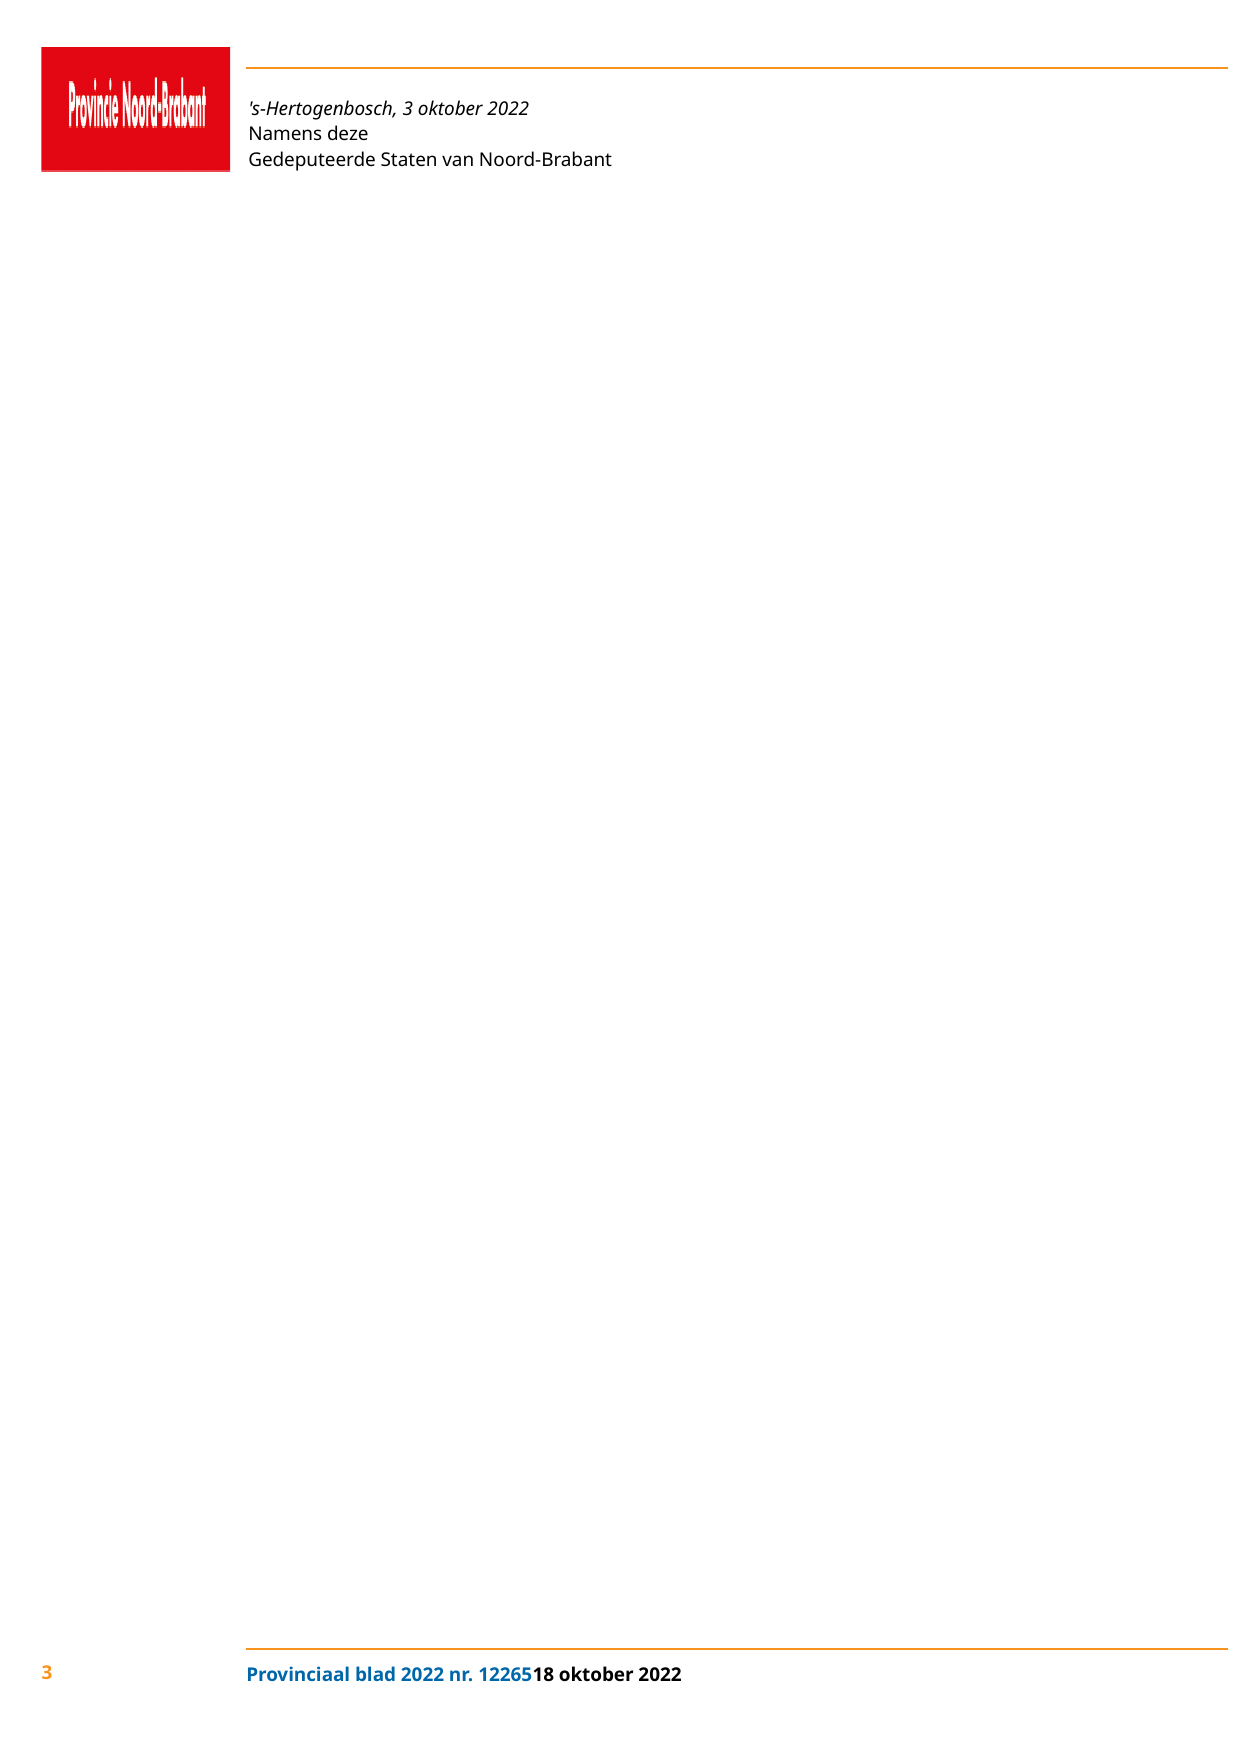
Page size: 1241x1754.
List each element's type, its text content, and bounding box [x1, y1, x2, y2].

text 's-Hertogenbosch, 3 oktober 2022 [248, 95, 1152, 121]
picture [41, 47, 231, 172]
text Gedeputeerde Staten van Noord-Brabant [248, 146, 1152, 172]
text Namens deze [248, 121, 1152, 146]
